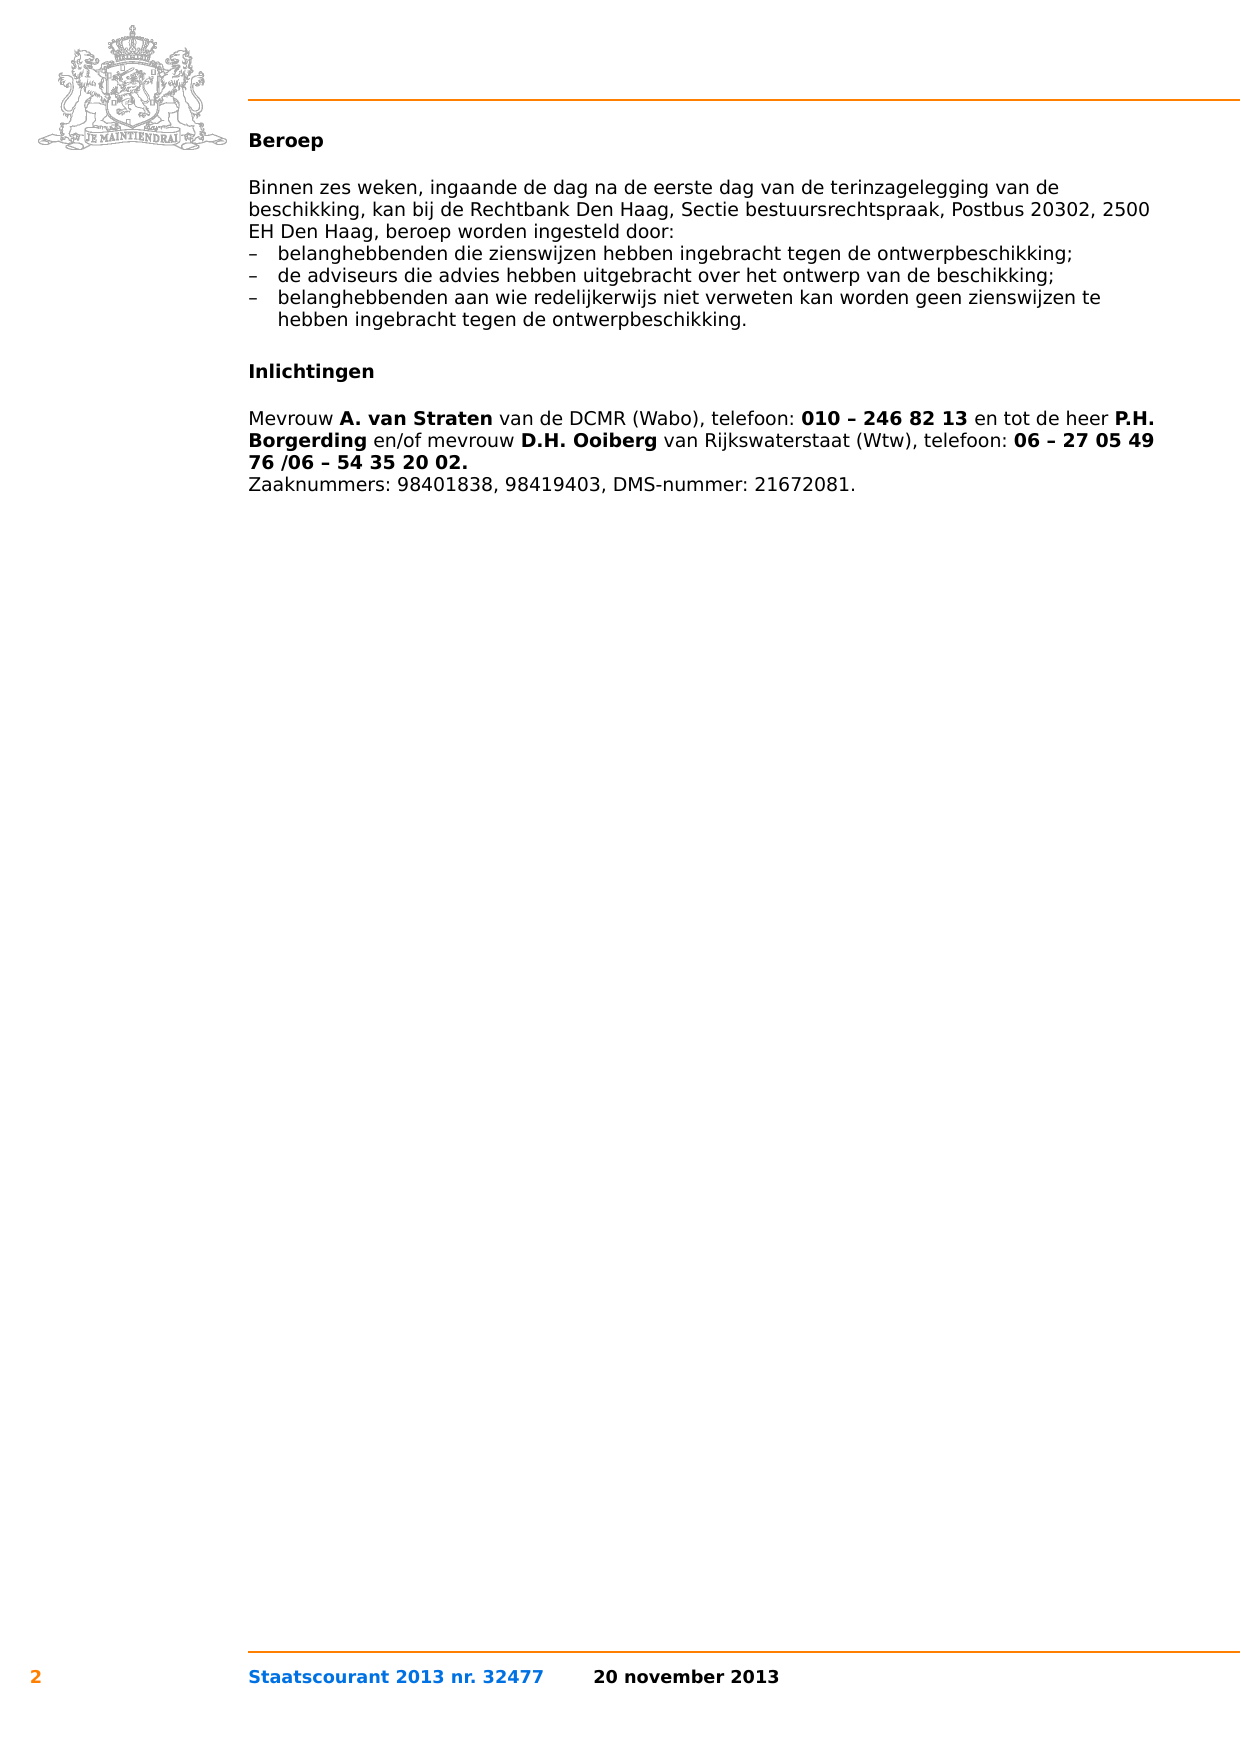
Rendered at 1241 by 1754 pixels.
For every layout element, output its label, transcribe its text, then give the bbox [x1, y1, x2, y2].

text – belanghebbenden aan wie redelijkerwijs niet verweten kan worden geen zienswijzen te hebben ingebracht tegen de ontwerpbeschikking. [248, 287, 1163, 331]
subtitle Inlichtingen [248, 361, 1163, 383]
picture [38, 25, 227, 150]
text – belanghebbenden die zienswijzen hebben ingebracht tegen de ontwerpbeschikking; [248, 243, 1163, 265]
text – de adviseurs die advies hebben uitgebracht over het ontwerp van de beschikking; [248, 265, 1163, 287]
text Zaaknummers: 98401838, 98419403, DMS-nummer: 21672081. [248, 474, 1163, 496]
text Binnen zes weken, ingaande de dag na de eerste dag van de terinzagelegging van de beschikking, kan bij de Rechtbank Den Haag, Sectie bestuursrechtspraak, Postbus 20302, 2500 EH Den Haag, beroep worden ingesteld door: [248, 177, 1163, 243]
text Mevrouw A. van Straten van de DCMR (Wabo), telefoon: 010 – 246 82 13 en tot de heer P.H. Borgerding en/of mevrouw D.H. Ooiberg van Rijkswaterstaat (Wtw), telefoon: 06 – 27 05 49 76 /06 – 54 35 20 02. [248, 408, 1163, 474]
subtitle Beroep [248, 130, 1163, 152]
